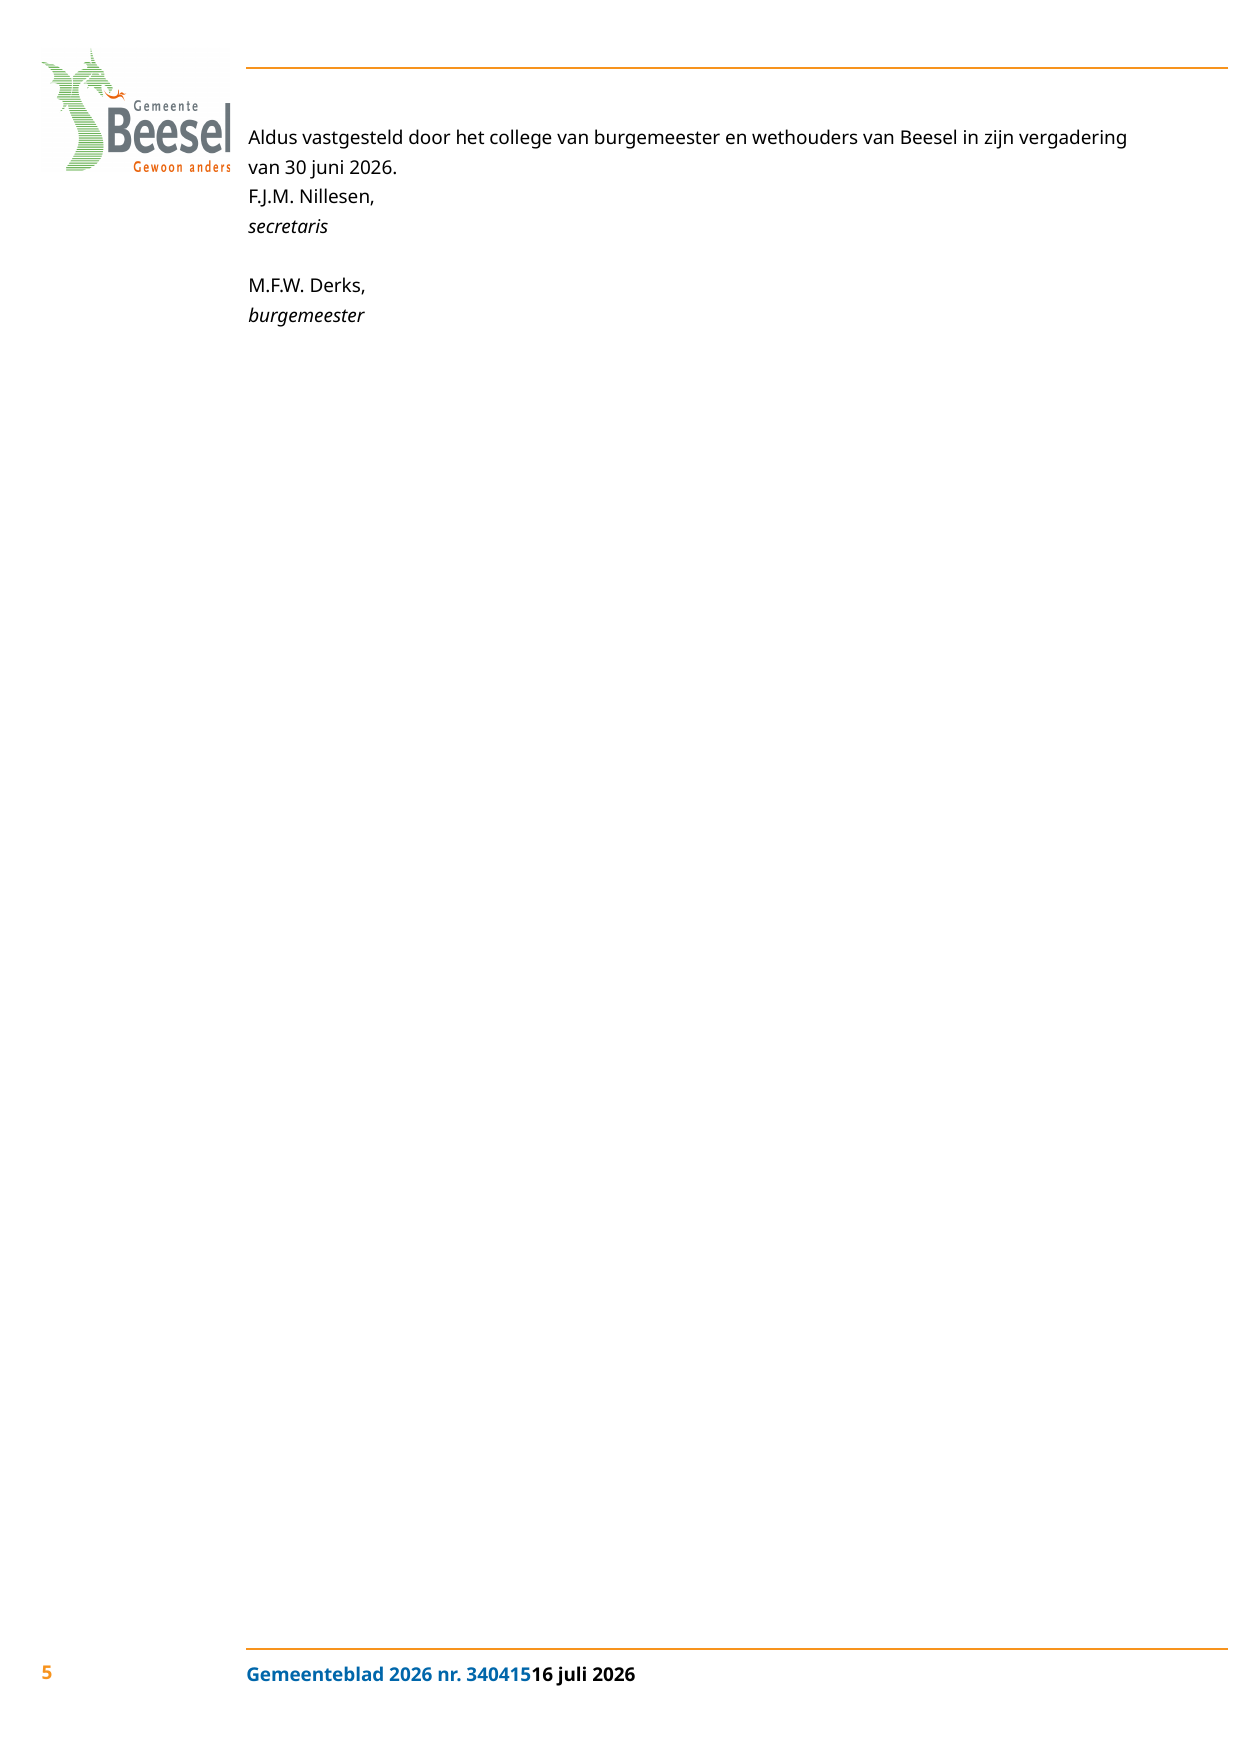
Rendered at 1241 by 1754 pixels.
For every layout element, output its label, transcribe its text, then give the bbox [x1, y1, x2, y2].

text M.F.W. Derks, [248, 272, 1152, 298]
text burgemeester [248, 302, 1152, 328]
text F.J.M. Nillesen, [248, 183, 1152, 209]
text secretaris [248, 213, 1152, 239]
text Aldus vastgesteld door het college van burgemeester en wethouders van Beesel in zijn vergadering van 30 juni 2026. [248, 124, 1152, 180]
picture [41, 47, 231, 172]
